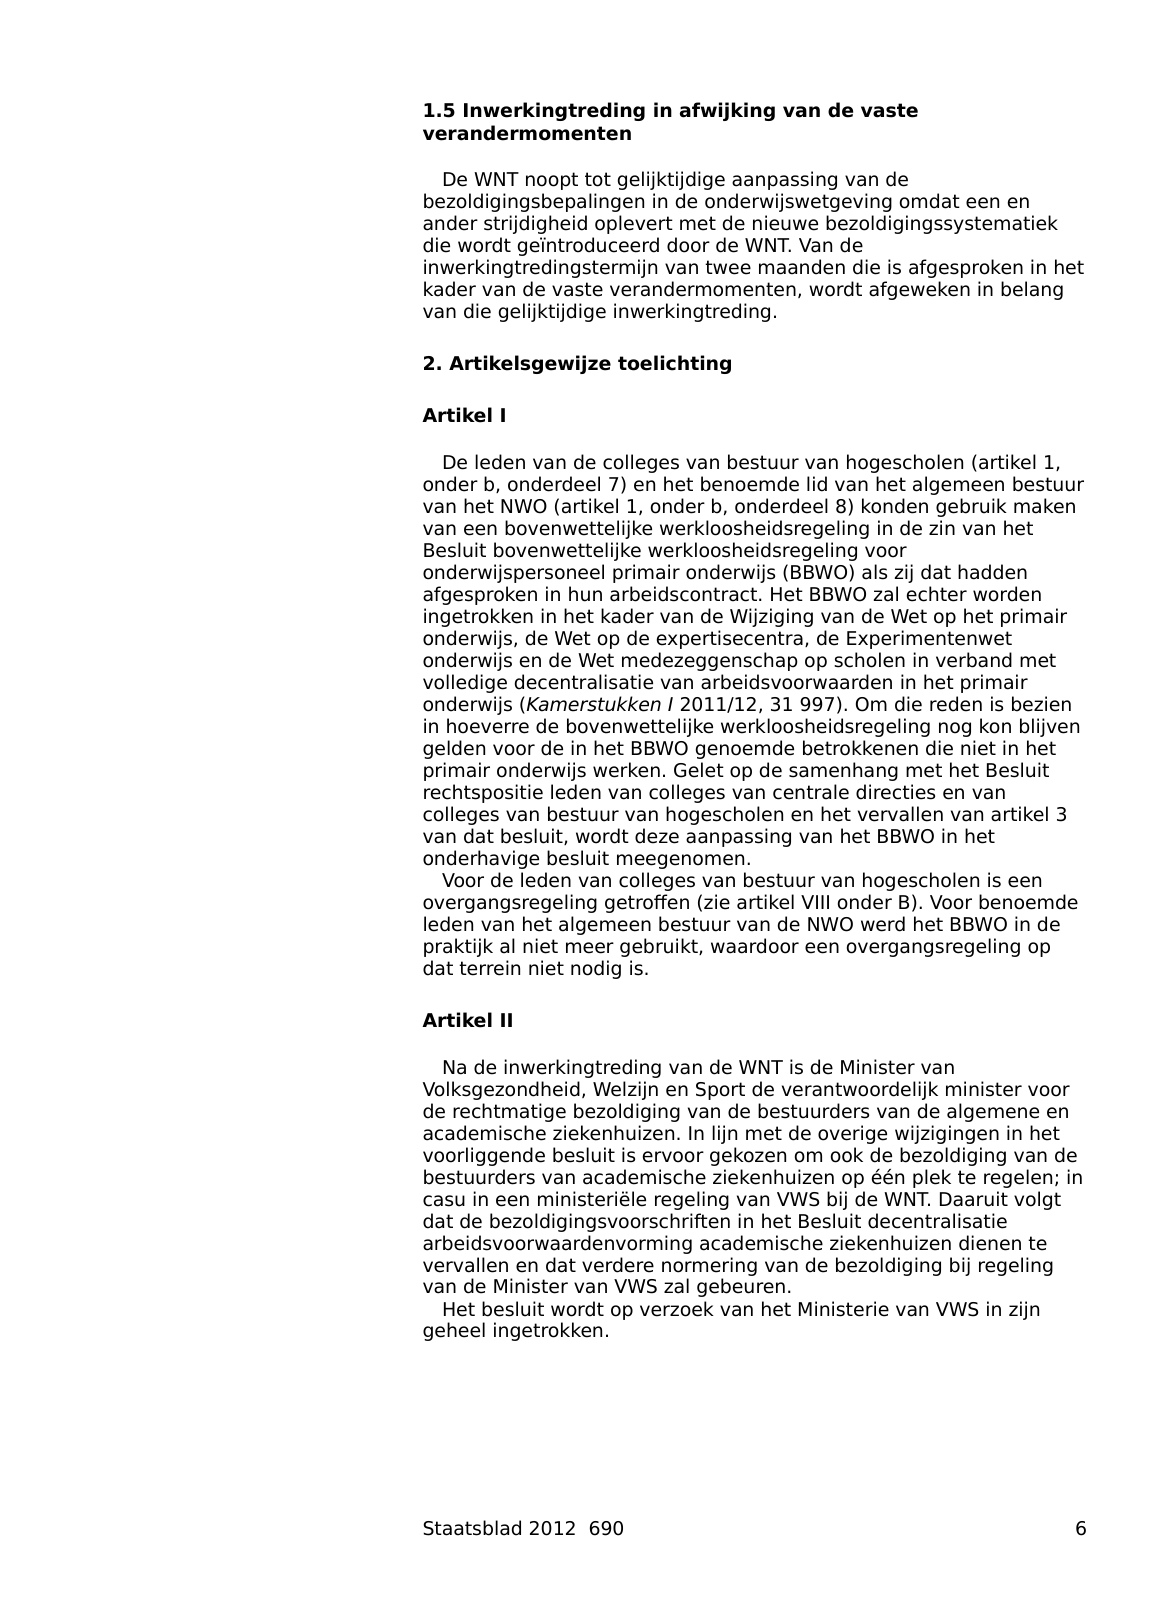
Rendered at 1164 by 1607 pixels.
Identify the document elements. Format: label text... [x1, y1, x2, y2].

subtitle 2. Artikelsgewijze toelichting [422, 353, 1087, 375]
text Voor de leden van colleges van bestuur van hogescholen is een overgangsregeling getroffen (zie artikel VIII onder B). Voor benoemde leden van het algemeen bestuur van de NWO werd het BBWO in de praktijk al niet meer gebruikt, waardoor een overgangsregeling op dat terrein niet nodig is. [422, 870, 1087, 980]
text Na de inwerkingtreding van de WNT is de Minister van Volksgezondheid, Welzijn en Sport de verantwoordelijk minister voor de rechtmatige bezoldiging van de bestuurders van de algemene en academische ziekenhuizen. In lijn met de overige wijzigingen in het voorliggende besluit is ervoor gekozen om ook de bezoldiging van de bestuurders van academische ziekenhuizen op één plek te regelen; in casu in een ministeriële regeling van VWS bij de WNT. Daaruit volgt dat de bezoldigingsvoorschriften in het Besluit decentralisatie arbeidsvoorwaardenvorming academische ziekenhuizen dienen te vervallen en dat verdere normering van de bezoldiging bij regeling van de Minister van VWS zal gebeuren. [422, 1057, 1087, 1298]
text Het besluit wordt op verzoek van het Ministerie van VWS in zijn geheel ingetrokken. [422, 1298, 1087, 1342]
subtitle Artikel II [422, 1010, 1087, 1032]
text De WNT noopt tot gelijktijdige aanpassing van de bezoldigingsbepalingen in de onderwijswetgeving omdat een en ander strijdigheid oplevert met de nieuwe bezoldigingssystematiek die wordt geïntroduceerd door de WNT. Van de inwerkingtredingstermijn van twee maanden die is afgesproken in het kader van de vaste verandermomenten, wordt afgeweken in belang van die gelijktijdige inwerkingtreding. [422, 169, 1087, 323]
subtitle 1.5 Inwerkingtreding in afwijking van de vaste verandermomenten [422, 100, 1087, 144]
text De leden van de colleges van bestuur van hogescholen (artikel 1, onder b, onderdeel 7) en het benoemde lid van het algemeen bestuur van het NWO (artikel 1, onder b, onderdeel 8) konden gebruik maken van een bovenwettelijke werkloosheidsregeling in de zin van het Besluit bovenwettelijke werkloosheidsregeling voor onderwijspersoneel primair onderwijs (BBWO) als zij dat hadden afgesproken in hun arbeidscontract. Het BBWO zal echter worden ingetrokken in het kader van de Wijziging van de Wet op het primair onderwijs, de Wet op de expertisecentra, de Experimentenwet onderwijs en de Wet medezeggenschap op scholen in verband met volledige decentralisatie van arbeidsvoorwaarden in het primair onderwijs (Kamerstukken I 2011/12, 31 997). Om die reden is bezien in hoeverre de bovenwettelijke werkloosheidsregeling nog kon blijven gelden voor de in het BBWO genoemde betrokkenen die niet in het primair onderwijs werken. Gelet op de samenhang met het Besluit rechtspositie leden van colleges van centrale directies en van colleges van bestuur van hogescholen en het vervallen van artikel 3 van dat besluit, wordt deze aanpassing van het BBWO in het onderhavige besluit meegenomen. [422, 452, 1087, 870]
subtitle Artikel I [422, 405, 1087, 427]
